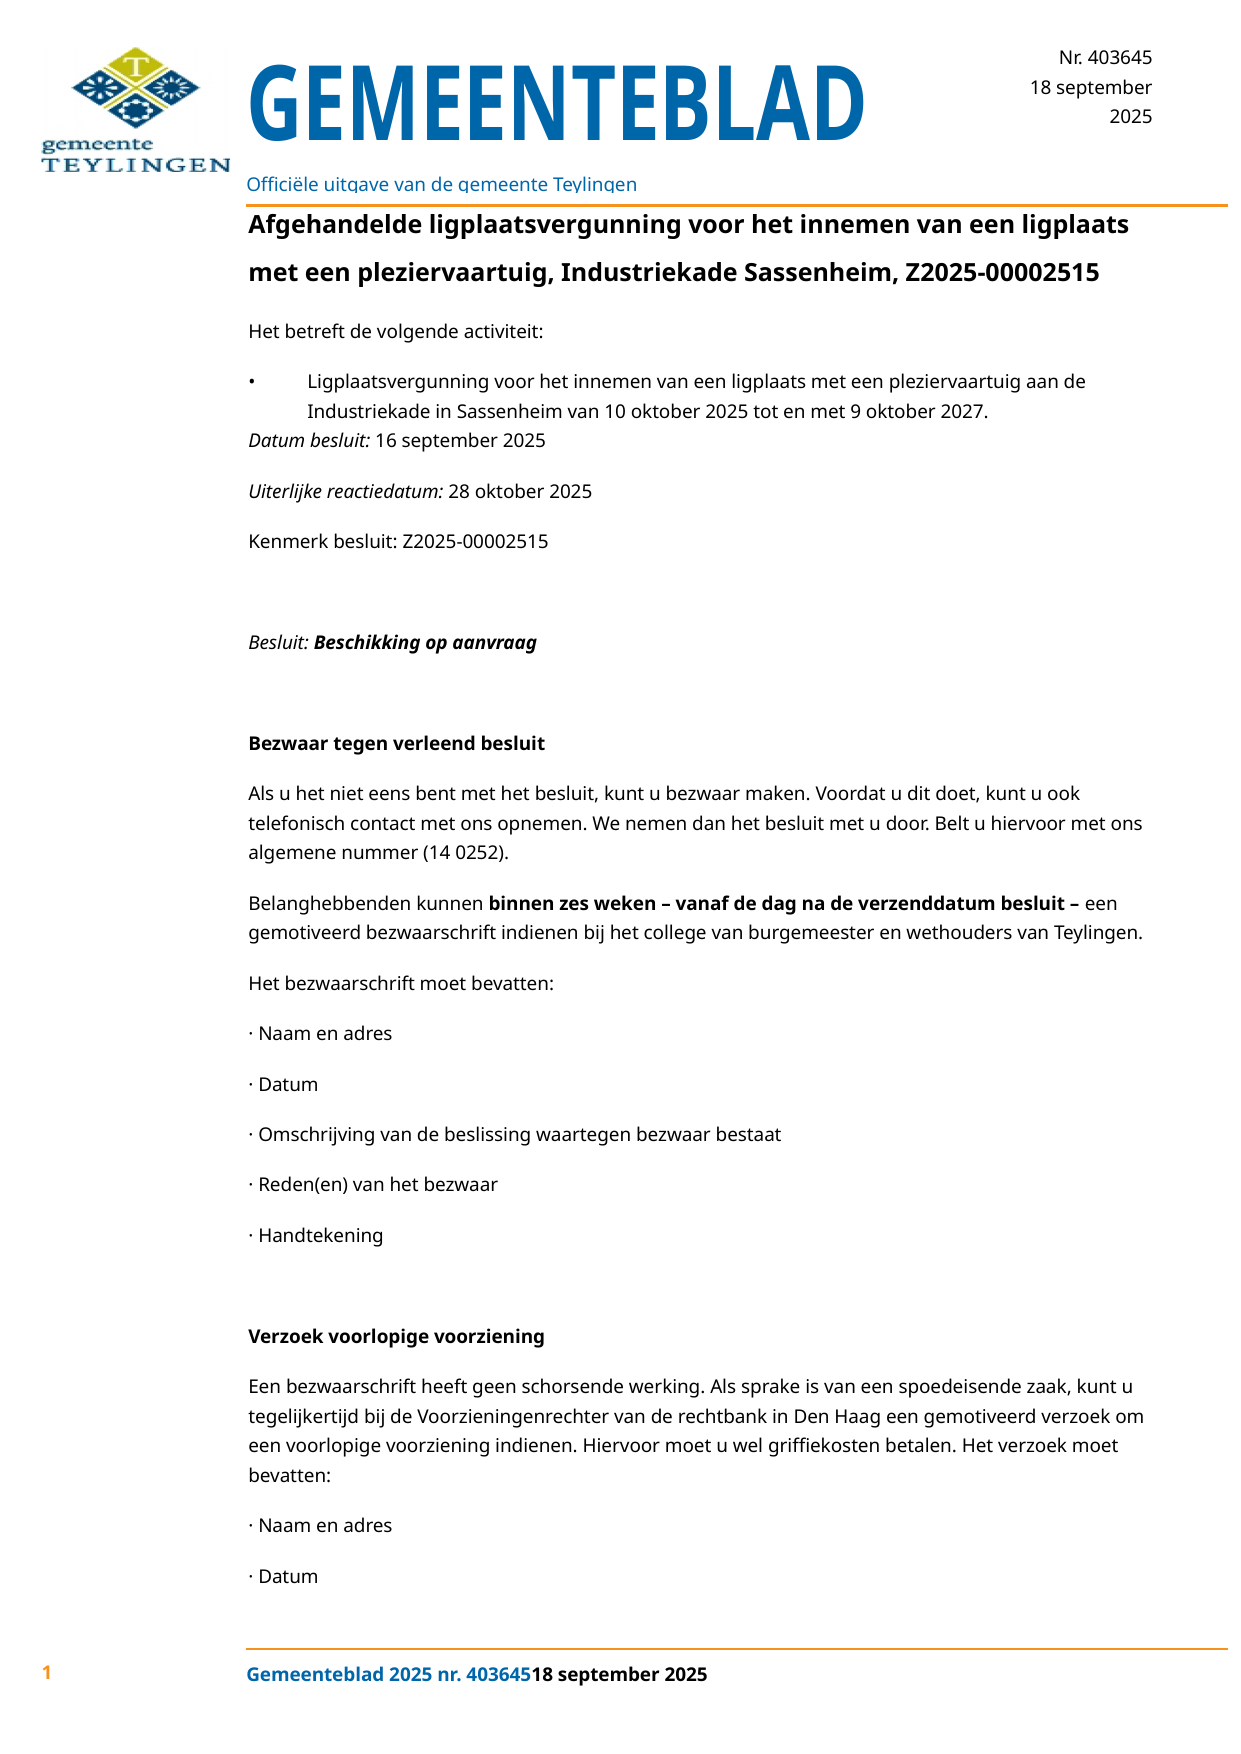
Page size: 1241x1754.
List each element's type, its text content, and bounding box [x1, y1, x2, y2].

text · Datum [248, 1563, 1152, 1589]
text · Naam en adres [248, 1020, 1152, 1046]
text Als u het niet eens bent met het besluit, kunt u bezwaar maken. Voordat u dit doet, kunt u ook telefonisch contact met ons opnemen. We nemen dan het besluit met u door. Belt u hiervoor met ons algemene nummer (14 0252). [248, 780, 1152, 865]
text Bezwaar tegen verleend besluit [248, 730, 1152, 756]
text Kenmerk besluit: Z2025-00002515 [248, 528, 1152, 554]
text Het bezwaarschrift moet bevatten: [248, 970, 1152, 996]
text · Omschrijving van de beslissing waartegen bezwaar bestaat [248, 1121, 1152, 1147]
text · Handtekening [248, 1222, 1152, 1248]
text · Naam en adres [248, 1512, 1152, 1538]
text Het betreft de volgende activiteit: [248, 318, 1152, 344]
text Datum besluit: 16 september 2025 [248, 427, 1152, 453]
list Ligplaatsvergunning voor het innemen van een ligplaats met een pleziervaartuig aan de Industriekade in Sassenheim van 10 oktober 2025 tot en met 9 oktober 2027. [248, 368, 1152, 424]
text Een bezwaarschrift heeft geen schorsende werking. Als sprake is van een spoedeisende zaak, kunt u tegelijkertijd bij de Voorzieningenrechter van de rechtbank in Den Haag een gemotiveerd verzoek om een voorlopige voorziening indienen. Hiervoor moet u wel griffiekosten betalen. Het verzoek moet bevatten: [248, 1373, 1152, 1488]
text Uiterlijke reactiedatum: 28 oktober 2025 [248, 478, 1152, 504]
text Belanghebbenden kunnen binnen zes weken – vanaf de dag na de verzenddatum besluit – een gemotiveerd bezwaarschrift indienen bij het college van burgemeester en wethouders van Teylingen. [248, 890, 1152, 945]
text · Datum [248, 1071, 1152, 1097]
text Afgehandelde ligplaatsvergunning voor het innemen van een ligplaats met een pleziervaartuig, Industriekade Sassenheim, Z2025-00002515 [248, 207, 1152, 288]
text · Reden(en) van het bezwaar [248, 1172, 1152, 1197]
text Verzoek voorlopige voorziening [248, 1323, 1152, 1349]
text Besluit: Beschikking op aanvraag [248, 629, 1152, 655]
picture [41, 47, 231, 172]
